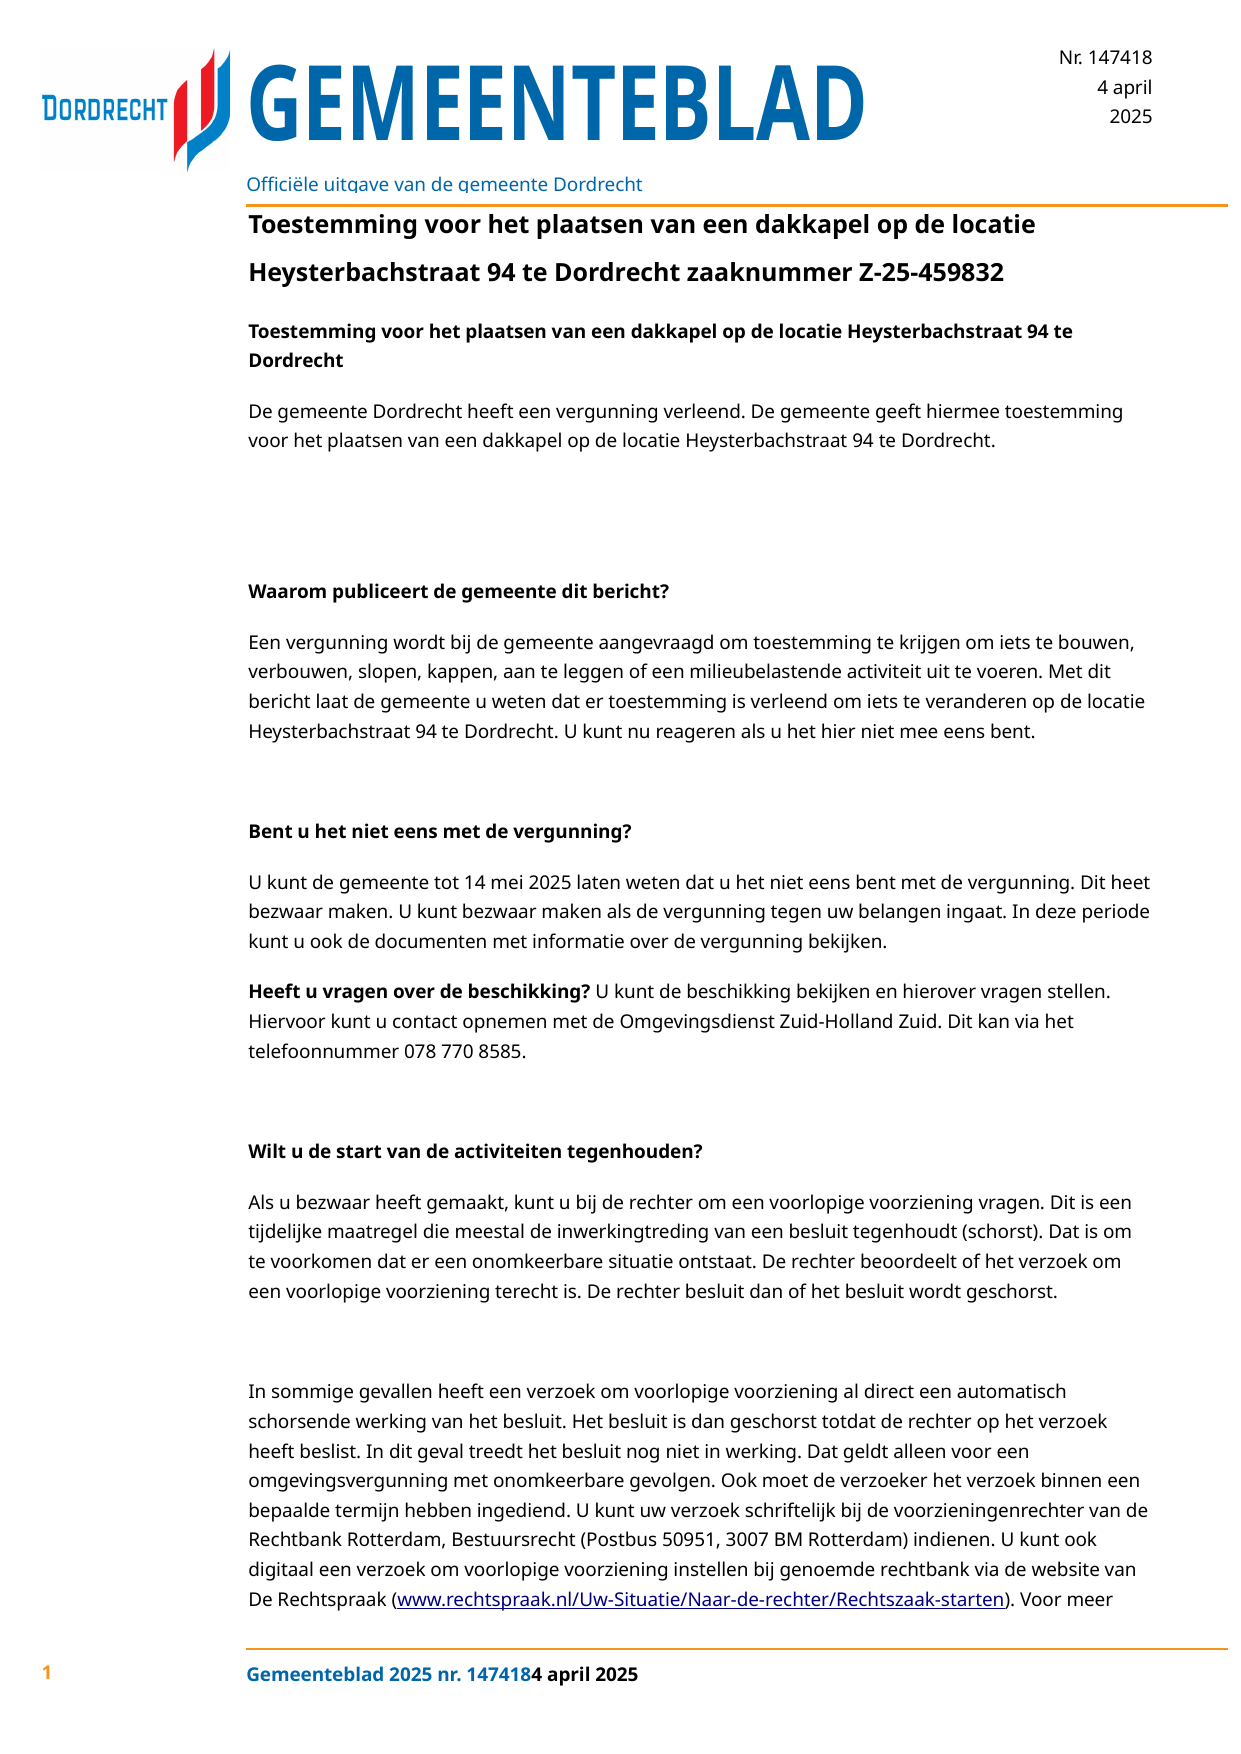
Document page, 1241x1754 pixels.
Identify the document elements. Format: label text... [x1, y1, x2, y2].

text In sommige gevallen heeft een verzoek om voorlopige voorziening al direct een automatisch schorsende werking van het besluit. Het besluit is dan geschorst totdat de rechter op het verzoek heeft beslist. In dit geval treedt het besluit nog niet in werking. Dat geldt alleen voor een omgevingsvergunning met onomkeerbare gevolgen. Ook moet de verzoeker het verzoek binnen een bepaalde termijn hebben ingediend. U kunt uw verzoek schriftelijk bij de voorzieningenrechter van de Rechtbank Rotterdam, Bestuursrecht (Postbus 50951, 3007 BM Rotterdam) indienen. U kunt ook digitaal een verzoek om voorlopige voorziening instellen bij genoemde rechtbank via de website van De Rechtspraak (www.rechtspraak.nl/Uw-Situatie/Naar-de-rechter/Rechtszaak-starten). Voor meer [248, 1379, 1152, 1612]
text Waarom publiceert de gemeente dit bericht? [248, 579, 1152, 604]
text Toestemming voor het plaatsen van een dakkapel op de locatie Heysterbachstraat 94 te Dordrecht zaaknummer Z-25-459832 [248, 207, 1152, 288]
text Bent u het niet eens met de vergunning? [248, 819, 1152, 844]
text Als u bezwaar heeft gemaakt, kunt u bij de rechter om een voorlopige voorziening vragen. Dit is een tijdelijke maatregel die meestal de inwerkingtreding van een besluit tegenhoudt (schorst). Dat is om te voorkomen dat er een onomkeerbare situatie ontstaat. De rechter beoordeelt of het verzoek om een voorlopige voorziening terecht is. De rechter besluit dan of het besluit wordt geschorst. [248, 1189, 1152, 1304]
text De gemeente Dordrecht heeft een vergunning verleend. De gemeente geeft hiermee toestemming voor het plaatsen van een dakkapel op de locatie Heysterbachstraat 94 te Dordrecht. [248, 398, 1152, 453]
text Wilt u de start van de activiteiten tegenhouden? [248, 1139, 1152, 1164]
text Toestemming voor het plaatsen van een dakkapel op de locatie Heysterbachstraat 94 te Dordrecht [248, 318, 1152, 373]
picture [41, 47, 231, 172]
text U kunt de gemeente tot 14 mei 2025 laten weten dat u het niet eens bent met de vergunning. Dit heet bezwaar maken. U kunt bezwaar maken als de vergunning tegen uw belangen ingaat. In deze periode kunt u ook de documenten met informatie over de vergunning bekijken. [248, 869, 1152, 954]
text Heeft u vragen over de beschikking? U kunt de beschikking bekijken en hierover vragen stellen. Hiervoor kunt u contact opnemen met de Omgevingsdienst Zuid-Holland Zuid. Dit kan via het telefoonnummer 078 770 8585. [248, 979, 1152, 1064]
text Een vergunning wordt bij de gemeente aangevraagd om toestemming te krijgen om iets te bouwen, verbouwen, slopen, kappen, aan te leggen of een milieubelastende activiteit uit te voeren. Met dit bericht laat de gemeente u weten dat er toestemming is verleend om iets te veranderen op de locatie Heysterbachstraat 94 te Dordrecht. U kunt nu reageren als u het hier niet mee eens bent. [248, 629, 1152, 744]
